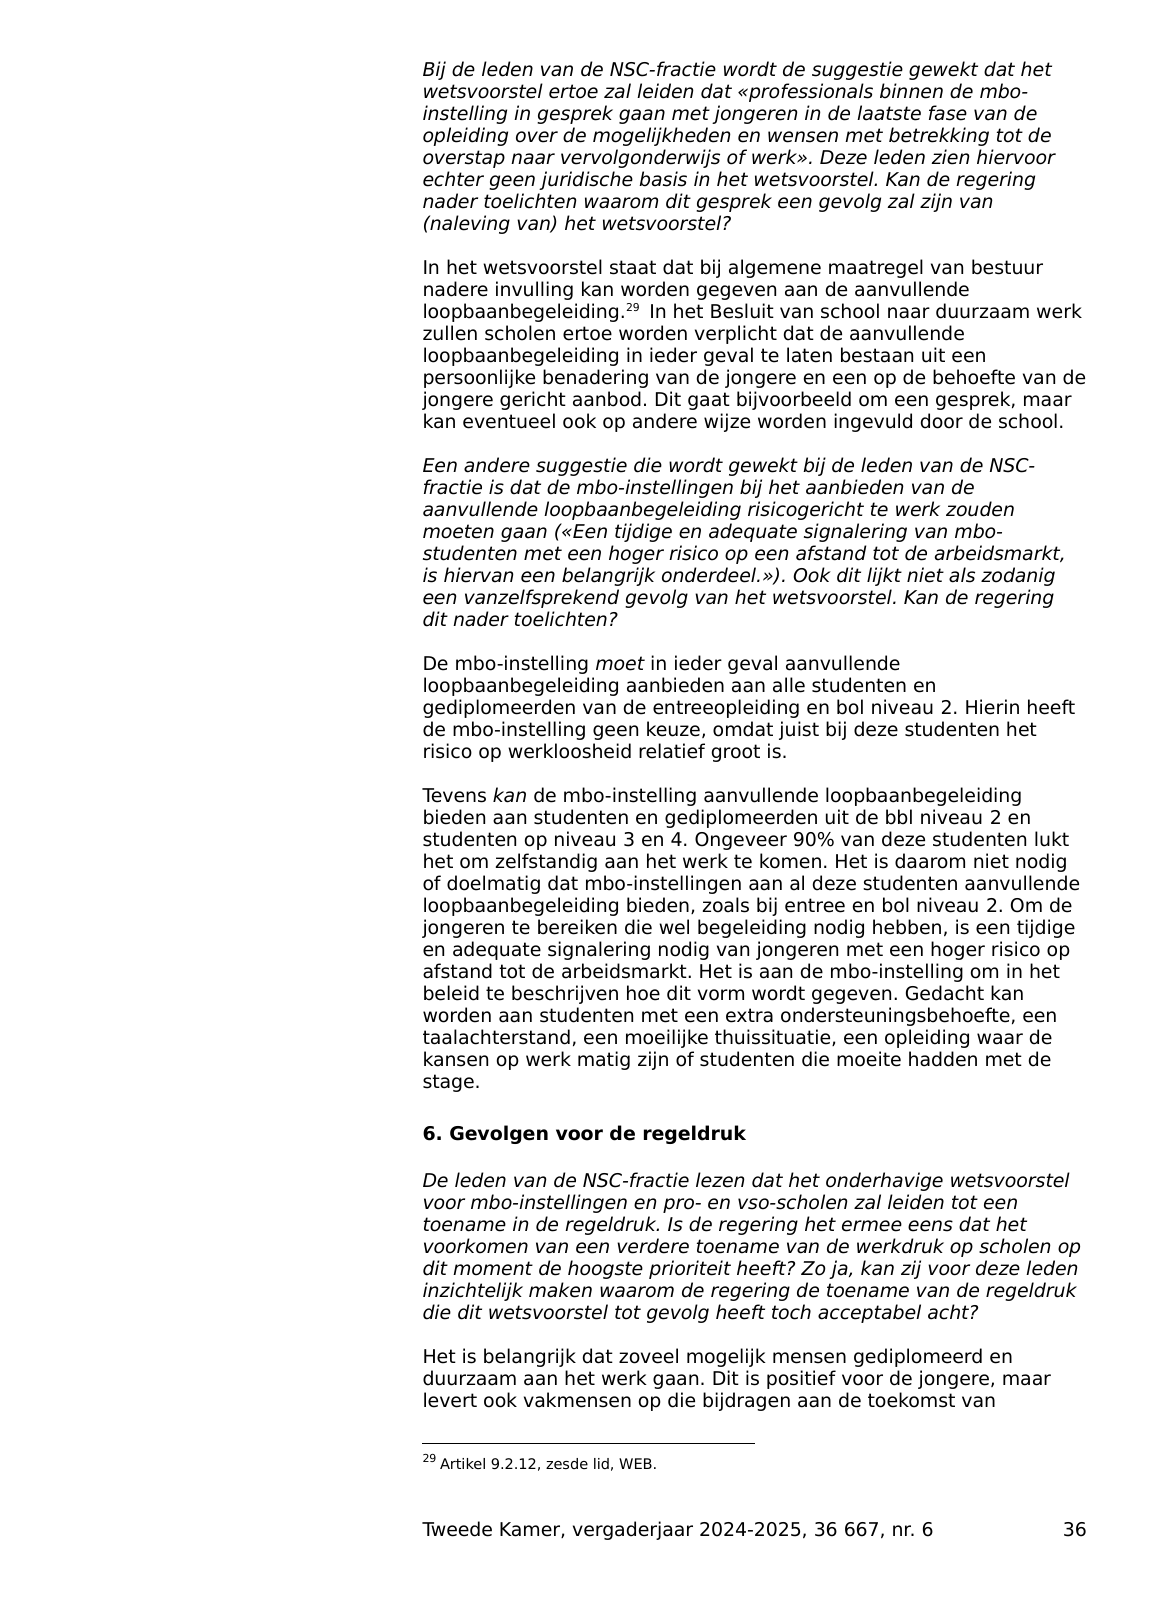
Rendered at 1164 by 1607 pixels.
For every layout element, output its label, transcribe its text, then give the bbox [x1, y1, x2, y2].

text Het is belangrijk dat zoveel mogelijk mensen gediplomeerd en duurzaam aan het werk gaan. Dit is positief voor de jongere, maar levert ook vakmensen op die bijdragen aan de toekomst van [422, 1346, 1087, 1412]
text De mbo-instelling moet in ieder geval aanvullende loopbaanbegeleiding aanbieden aan alle studenten en gediplomeerden van de entreeopleiding en bol niveau 2. Hierin heeft de mbo-instelling geen keuze, omdat juist bij deze studenten het risico op werkloosheid relatief groot is. [422, 653, 1087, 763]
subtitle 6. Gevolgen voor de regeldruk [422, 1123, 1087, 1145]
text De leden van de NSC-fractie lezen dat het onderhavige wetsvoorstel voor mbo-instellingen en pro- en vso-scholen zal leiden tot een toename in de regeldruk. Is de regering het ermee eens dat het voorkomen van een verdere toename van de werkdruk op scholen op dit moment de hoogste prioriteit heeft? Zo ja, kan zij voor deze leden inzichtelijk maken waarom de regering de toename van de regeldruk die dit wetsvoorstel tot gevolg heeft toch acceptabel acht? [422, 1170, 1087, 1324]
text Tevens kan de mbo-instelling aanvullende loopbaanbegeleiding bieden aan studenten en gediplomeerden uit de bbl niveau 2 en studenten op niveau 3 en 4. Ongeveer 90% van deze studenten lukt het om zelfstandig aan het werk te komen. Het is daarom niet nodig of doelmatig dat mbo-instellingen aan al deze studenten aanvullende loopbaanbegeleiding bieden, zoals bij entree en bol niveau 2. Om de jongeren te bereiken die wel begeleiding nodig hebben, is een tijdige en adequate signalering nodig van jongeren met een hoger risico op afstand tot de arbeidsmarkt. Het is aan de mbo-instelling om in het beleid te beschrijven hoe dit vorm wordt gegeven. Gedacht kan worden aan studenten met een extra ondersteuningsbehoefte, een taalachterstand, een moeilijke thuissituatie, een opleiding waar de kansen op werk matig zijn of studenten die moeite hadden met de stage. [422, 785, 1087, 1093]
text Een andere suggestie die wordt gewekt bij de leden van de NSC-fractie is dat de mbo-instellingen bij het aanbieden van de aanvullende loopbaanbegeleiding risicogericht te werk zouden moeten gaan («Een tijdige en adequate signalering van mbo-studenten met een hoger risico op een afstand tot de arbeidsmarkt, is hiervan een belangrijk onderdeel.»). Ook dit lijkt niet als zodanig een vanzelfsprekend gevolg van het wetsvoorstel. Kan de regering dit nader toelichten? [422, 455, 1087, 631]
text Bij de leden van de NSC-fractie wordt de suggestie gewekt dat het wetsvoorstel ertoe zal leiden dat «professionals binnen de mbo-instelling in gesprek gaan met jongeren in de laatste fase van de opleiding over de mogelijkheden en wensen met betrekking tot de overstap naar vervolgonderwijs of werk». Deze leden zien hiervoor echter geen juridische basis in het wetsvoorstel. Kan de regering nader toelichten waarom dit gesprek een gevolg zal zijn van (naleving van) het wetsvoorstel? [422, 59, 1087, 235]
text Artikel 9.2.12, zesde lid, WEB. [422, 1452, 1087, 1474]
text In het wetsvoorstel staat dat bij algemene maatregel van bestuur nadere invulling kan worden gegeven aan de aanvullende loopbaanbegeleiding. In het Besluit van school naar duurzaam werk zullen scholen ertoe worden verplicht dat de aanvullende loopbaanbegeleiding in ieder geval te laten bestaan uit een persoonlijke benadering van de jongere en een op de behoefte van de jongere gericht aanbod. Dit gaat bijvoorbeeld om een gesprek, maar kan eventueel ook op andere wijze worden ingevuld door de school. [422, 257, 1087, 433]
